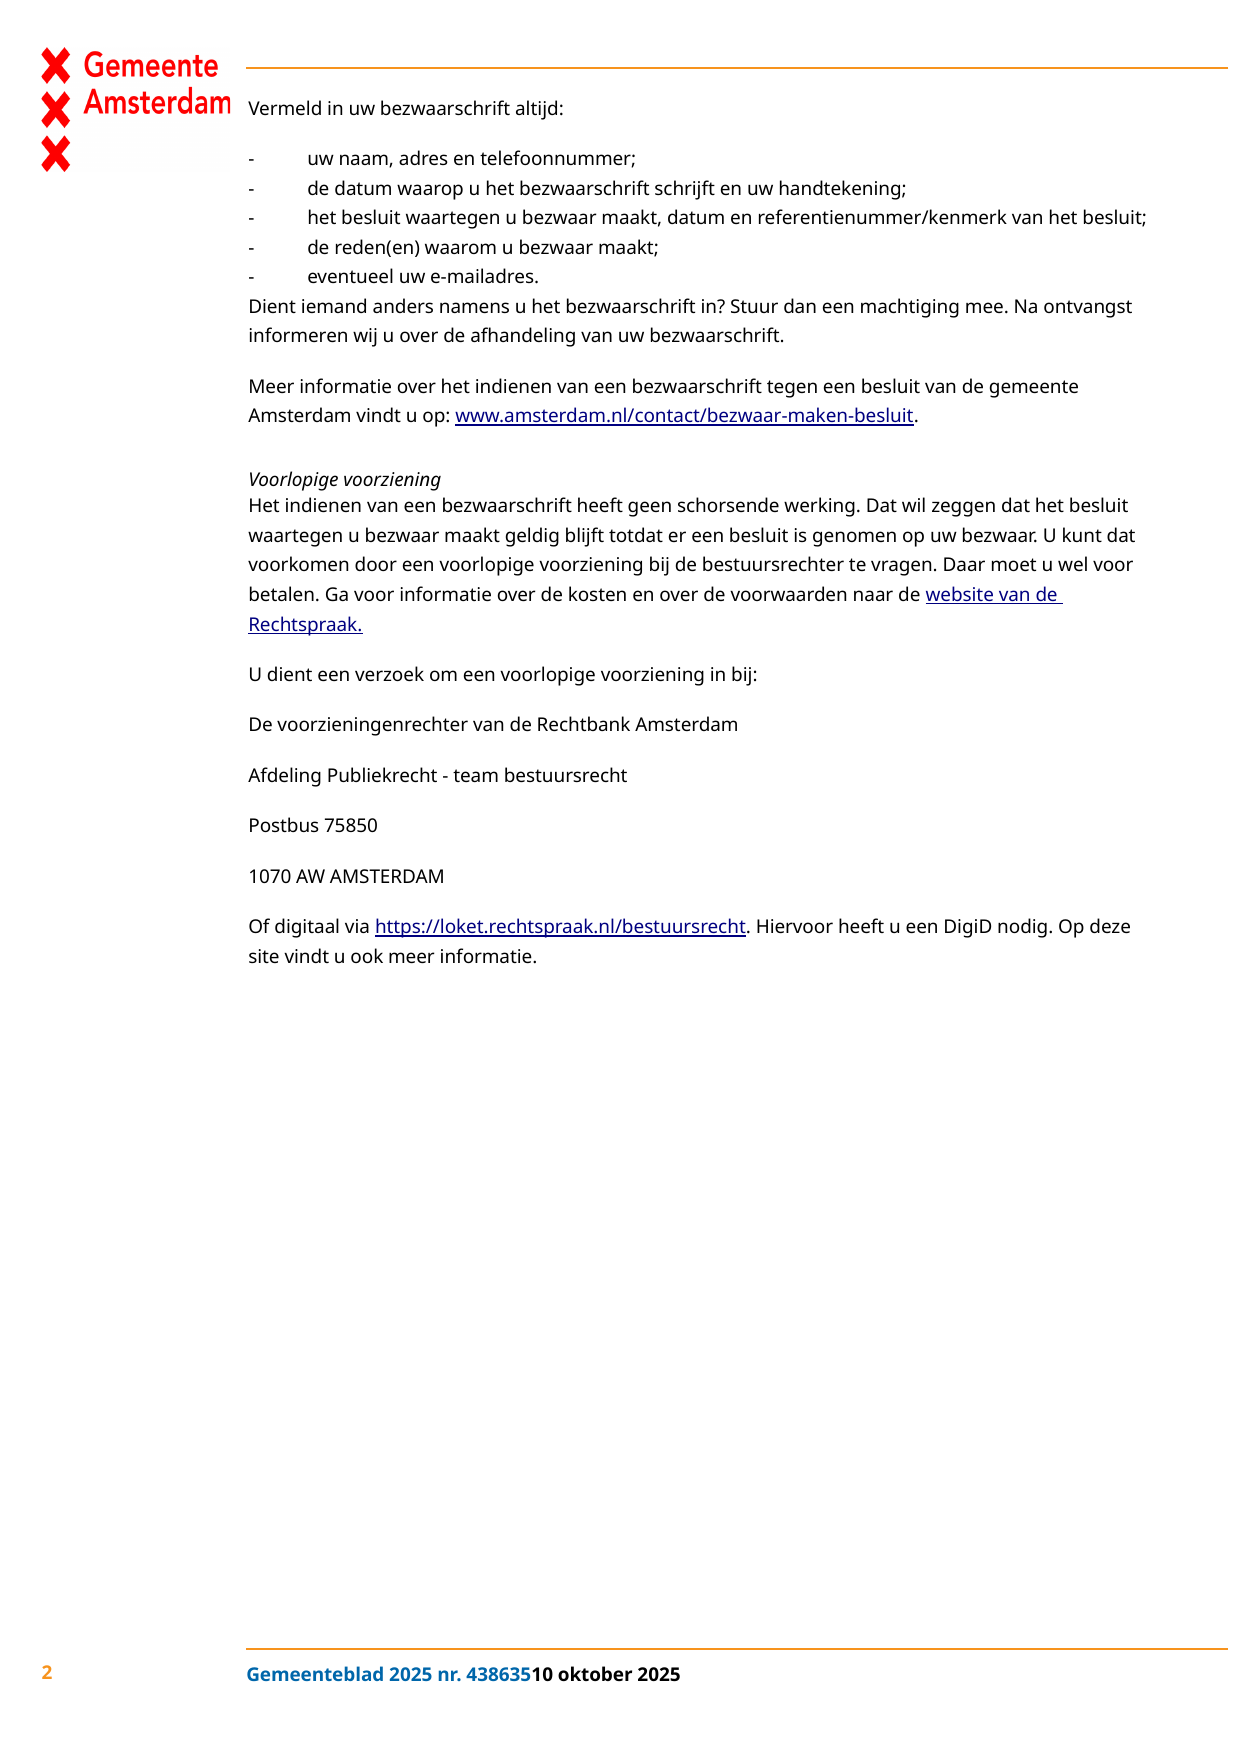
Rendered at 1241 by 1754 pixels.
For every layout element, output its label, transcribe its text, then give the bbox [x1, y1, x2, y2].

text 1070 AW AMSTERDAM [248, 863, 1152, 888]
text Dient iemand anders namens u het bezwaarschrift in? Stuur dan een machtiging mee. Na ontvangst informeren wij u over de afhandeling van uw bezwaarschrift. [248, 293, 1152, 348]
text Afdeling Publiekrecht - team bestuursrecht [248, 762, 1152, 788]
text De voorzieningenrechter van de Rechtbank Amsterdam [248, 712, 1152, 737]
list de reden(en) waarom u bezwaar maakt; [248, 234, 1152, 260]
list de datum waarop u het bezwaarschrift schrijft en uw handtekening; [248, 175, 1152, 201]
list eventueel uw e-mailadres. [248, 263, 1152, 289]
text Voorlopige voorziening [248, 467, 1152, 492]
text Het indienen van een bezwaarschrift heeft geen schorsende werking. Dat wil zeggen dat het besluit waartegen u bezwaar maakt geldig blijft totdat er een besluit is genomen op uw bezwaar. U kunt dat voorkomen door een voorlopige voorziening bij de bestuursrechter te vragen. Daar moet u wel voor betalen. Ga voor informatie over de kosten en over de voorwaarden naar de website van de Rechtspraak. [248, 492, 1152, 636]
text U dient een verzoek om een voorlopige voorziening in bij: [248, 661, 1152, 687]
text Postbus 75850 [248, 812, 1152, 838]
list het besluit waartegen u bezwaar maakt, datum en referentienummer/kenmerk van het besluit; [248, 204, 1152, 230]
list uw naam, adres en telefoonnummer; [248, 145, 1152, 171]
text Meer informatie over het indienen van een bezwaarschrift tegen een besluit van de gemeente Amsterdam vindt u op: www.amsterdam.nl/contact/bezwaar-maken-besluit. [248, 373, 1152, 428]
text Vermeld in uw bezwaarschrift altijd: [248, 95, 1152, 121]
picture [41, 47, 231, 172]
text Of digitaal via https://loket.rechtspraak.nl/bestuursrecht. Hiervoor heeft u een DigiD nodig. Op deze site vindt u ook meer informatie. [248, 913, 1152, 968]
